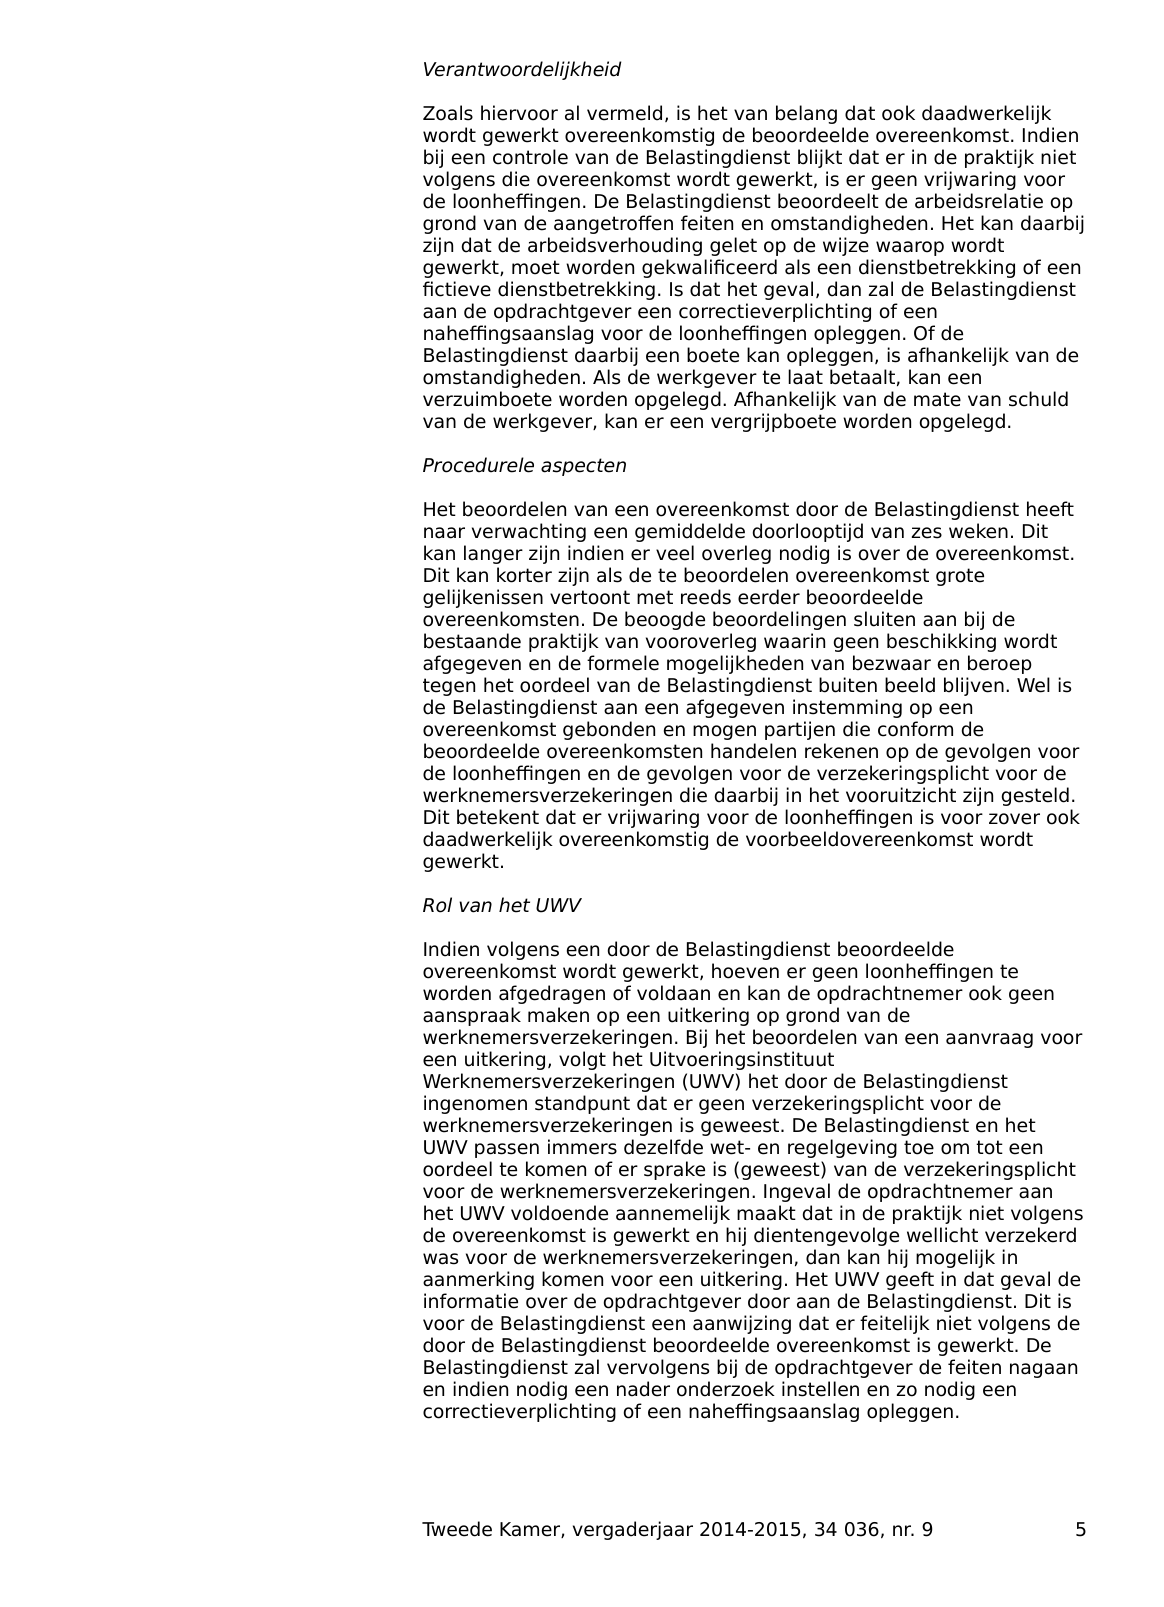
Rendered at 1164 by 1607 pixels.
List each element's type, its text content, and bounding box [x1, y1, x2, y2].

subtitle Rol van het UWV [422, 895, 1087, 917]
subtitle Procedurele aspecten [422, 455, 1087, 477]
text Zoals hiervoor al vermeld, is het van belang dat ook daadwerkelijk wordt gewerkt overeenkomstig de beoordeelde overeenkomst. Indien bij een controle van de Belastingdienst blijkt dat er in de praktijk niet volgens die overeenkomst wordt gewerkt, is er geen vrijwaring voor de loonheffingen. De Belastingdienst beoordeelt de arbeidsrelatie op grond van de aangetroffen feiten en omstandigheden. Het kan daarbij zijn dat de arbeidsverhouding gelet op de wijze waarop wordt gewerkt, moet worden gekwalificeerd als een dienstbetrekking of een fictieve dienstbetrekking. Is dat het geval, dan zal de Belastingdienst aan de opdrachtgever een correctieverplichting of een naheffingsaanslag voor de loonheffingen opleggen. Of de Belastingdienst daarbij een boete kan opleggen, is afhankelijk van de omstandigheden. Als de werkgever te laat betaalt, kan een verzuimboete worden opgelegd. Afhankelijk van de mate van schuld van de werkgever, kan er een vergrijpboete worden opgelegd. [422, 103, 1087, 433]
text Het beoordelen van een overeenkomst door de Belastingdienst heeft naar verwachting een gemiddelde doorlooptijd van zes weken. Dit kan langer zijn indien er veel overleg nodig is over de overeenkomst. Dit kan korter zijn als de te beoordelen overeenkomst grote gelijkenissen vertoont met reeds eerder beoordeelde overeenkomsten. De beoogde beoordelingen sluiten aan bij de bestaande praktijk van vooroverleg waarin geen beschikking wordt afgegeven en de formele mogelijkheden van bezwaar en beroep tegen het oordeel van de Belastingdienst buiten beeld blijven. Wel is de Belastingdienst aan een afgegeven instemming op een overeenkomst gebonden en mogen partijen die conform de beoordeelde overeenkomsten handelen rekenen op de gevolgen voor de loonheffingen en de gevolgen voor de verzekeringsplicht voor de werknemersverzekeringen die daarbij in het vooruitzicht zijn gesteld. Dit betekent dat er vrijwaring voor de loonheffingen is voor zover ook daadwerkelijk overeenkomstig de voorbeeldovereenkomst wordt gewerkt. [422, 499, 1087, 873]
text Indien volgens een door de Belastingdienst beoordeelde overeenkomst wordt gewerkt, hoeven er geen loonheffingen te worden afgedragen of voldaan en kan de opdrachtnemer ook geen aanspraak maken op een uitkering op grond van de werknemersverzekeringen. Bij het beoordelen van een aanvraag voor een uitkering, volgt het Uitvoeringsinstituut Werknemersverzekeringen (UWV) het door de Belastingdienst ingenomen standpunt dat er geen verzekeringsplicht voor de werknemersverzekeringen is geweest. De Belastingdienst en het UWV passen immers dezelfde wet- en regelgeving toe om tot een oordeel te komen of er sprake is (geweest) van de verzekeringsplicht voor de werknemersverzekeringen. Ingeval de opdrachtnemer aan het UWV voldoende aannemelijk maakt dat in de praktijk niet volgens de overeenkomst is gewerkt en hij dientengevolge wellicht verzekerd was voor de werknemersverzekeringen, dan kan hij mogelijk in aanmerking komen voor een uitkering. Het UWV geeft in dat geval de informatie over de opdrachtgever door aan de Belastingdienst. Dit is voor de Belastingdienst een aanwijzing dat er feitelijk niet volgens de door de Belastingdienst beoordeelde overeenkomst is gewerkt. De Belastingdienst zal vervolgens bij de opdrachtgever de feiten nagaan en indien nodig een nader onderzoek instellen en zo nodig een correctieverplichting of een naheffingsaanslag opleggen. [422, 939, 1087, 1423]
subtitle Verantwoordelijkheid [422, 59, 1087, 81]
